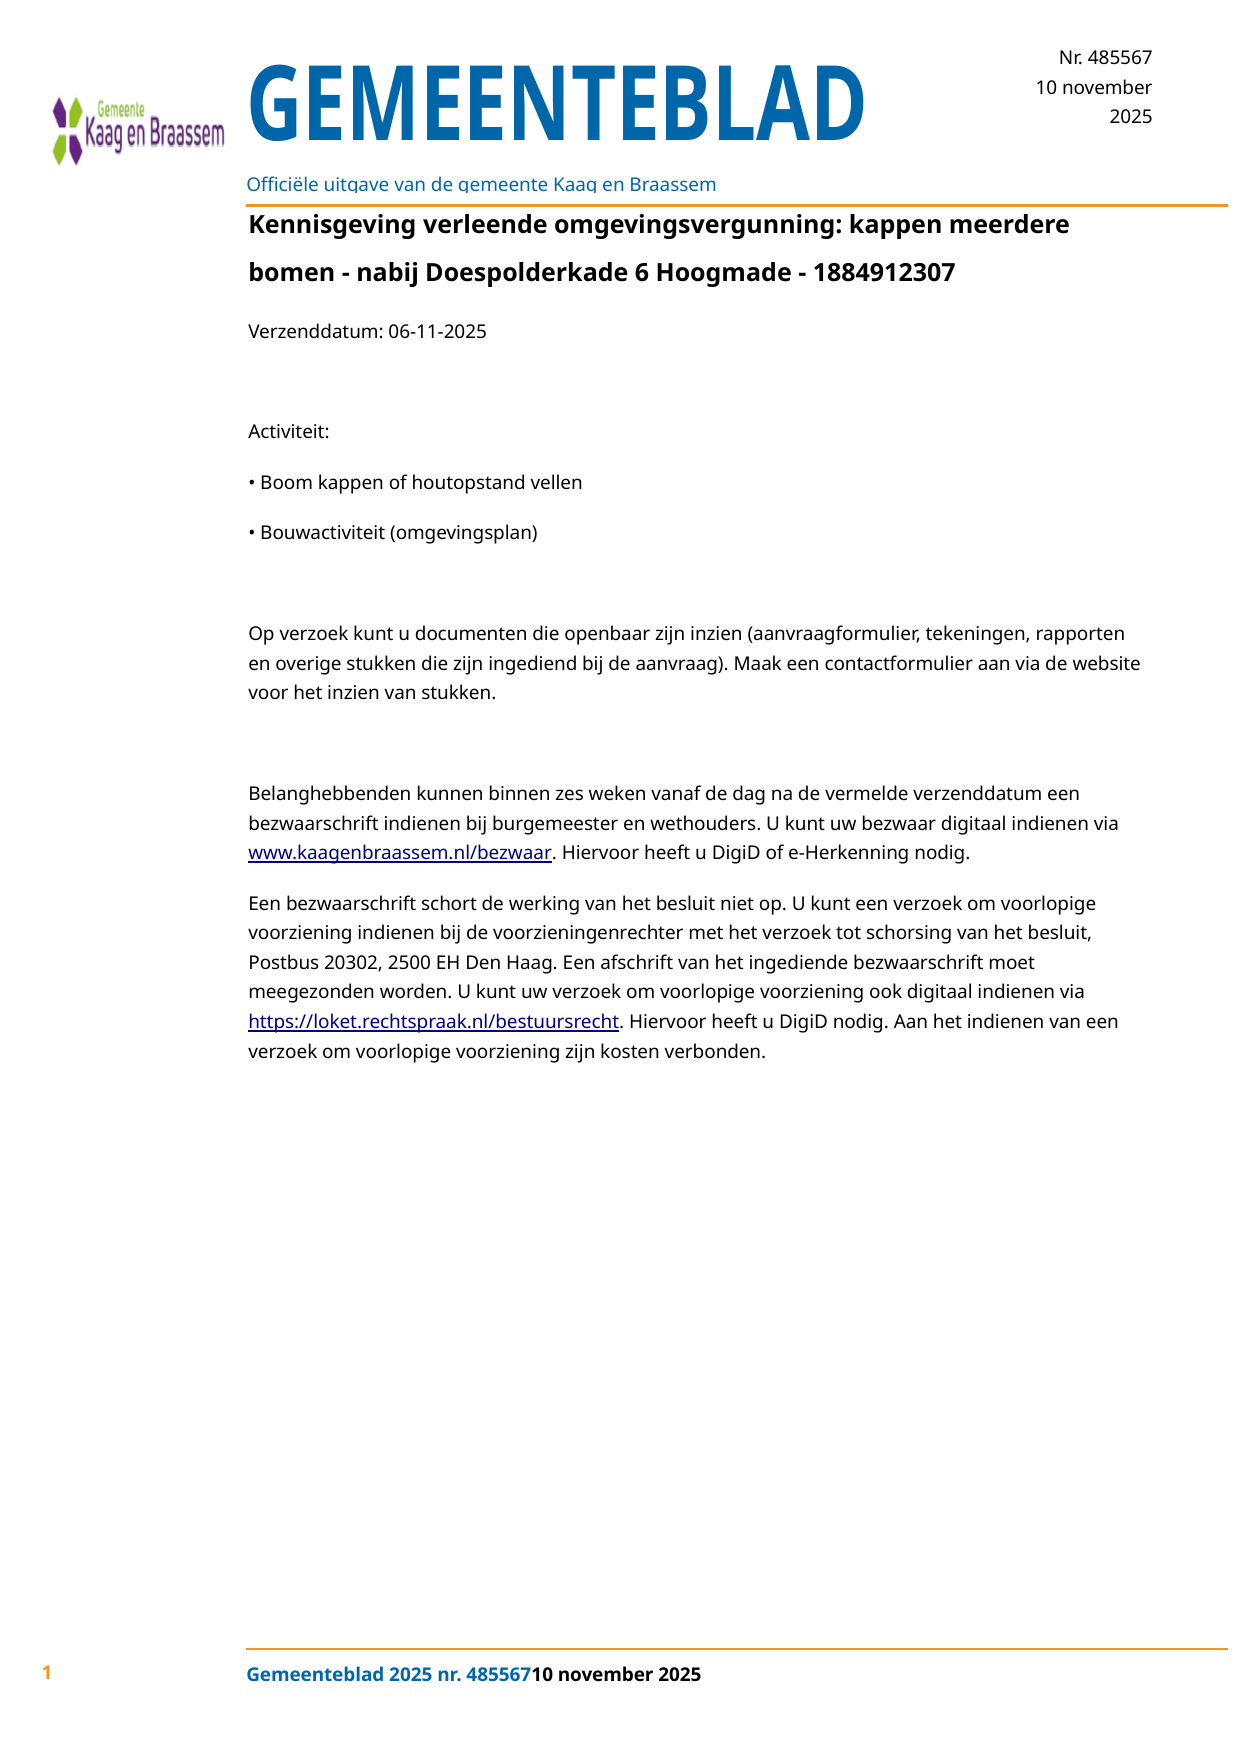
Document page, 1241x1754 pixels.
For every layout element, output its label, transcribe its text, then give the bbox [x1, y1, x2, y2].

picture [41, 47, 231, 172]
text Activiteit: [248, 419, 1152, 444]
text • Bouwactiviteit (omgevingsplan) [248, 519, 1152, 545]
text Belanghebbenden kunnen binnen zes weken vanaf de dag na de vermelde verzenddatum een bezwaarschrift indienen bij burgemeester en wethouders. U kunt uw bezwaar digitaal indienen via www.kaagenbraassem.nl/bezwaar. Hiervoor heeft u DigiD of e-Herkenning nodig. [248, 780, 1152, 865]
text Op verzoek kunt u documenten die openbaar zijn inzien (aanvraagformulier, tekeningen, rapporten en overige stukken die zijn ingediend bij de aanvraag). Maak een contactformulier aan via de website voor het inzien van stukken. [248, 620, 1152, 705]
text Verzenddatum: 06-11-2025 [248, 318, 1152, 344]
text • Boom kappen of houtopstand vellen [248, 469, 1152, 495]
text Een bezwaarschrift schort de werking van het besluit niet op. U kunt een verzoek om voorlopige voorziening indienen bij de voorzieningenrechter met het verzoek tot schorsing van het besluit, Postbus 20302, 2500 EH Den Haag. Een afschrift van het ingediende bezwaarschrift moet meegezonden worden. U kunt uw verzoek om voorlopige voorziening ook digitaal indienen via https://loket.rechtspraak.nl/bestuursrecht. Hiervoor heeft u DigiD nodig. Aan het indienen van een verzoek om voorlopige voorziening zijn kosten verbonden. [248, 890, 1152, 1064]
text Kennisgeving verleende omgevingsvergunning: kappen meerdere bomen - nabij Doespolderkade 6 Hoogmade - 1884912307 [248, 207, 1152, 288]
